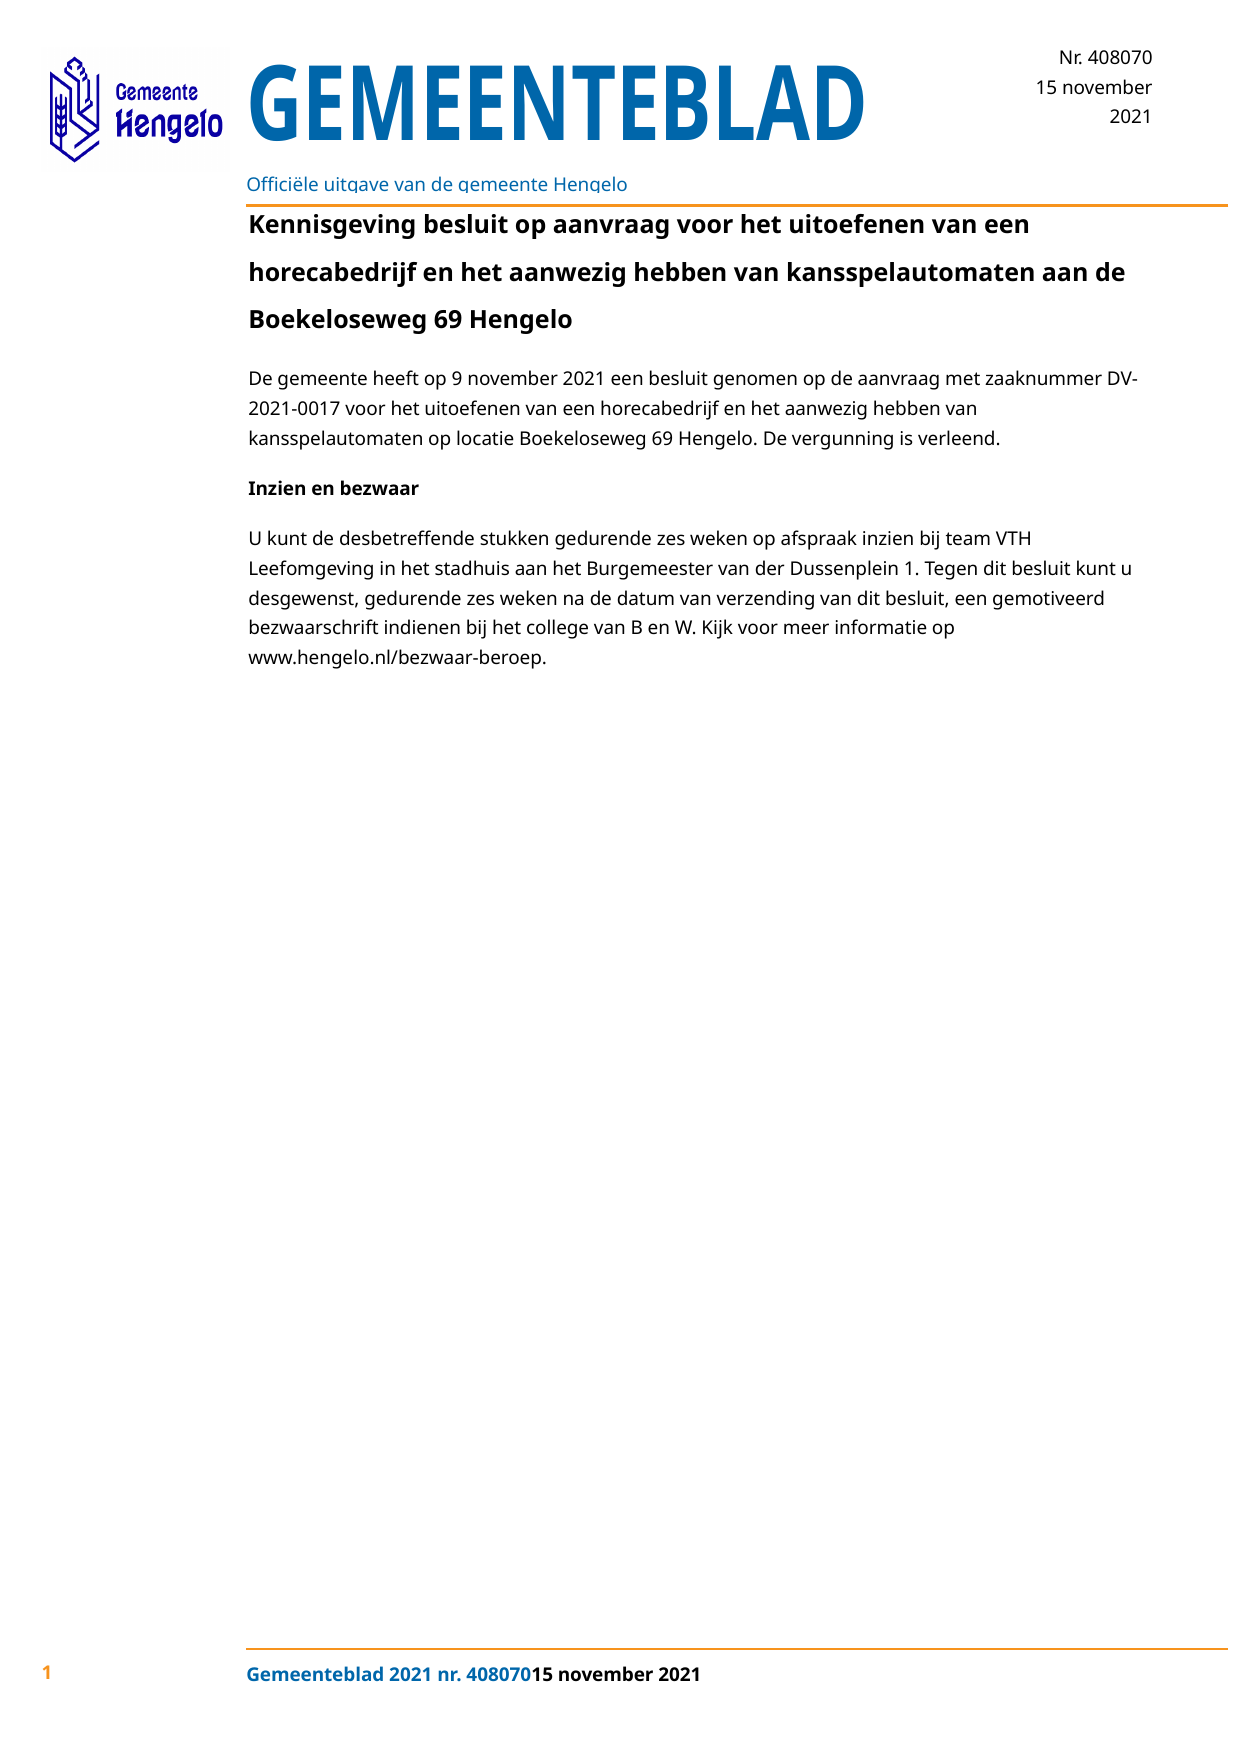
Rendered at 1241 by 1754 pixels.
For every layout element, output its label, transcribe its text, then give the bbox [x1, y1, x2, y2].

picture [41, 47, 231, 172]
text Kennisgeving besluit op aanvraag voor het uitoefenen van een horecabedrijf en het aanwezig hebben van kansspelautomaten aan de Boekeloseweg 69 Hengelo [248, 207, 1152, 336]
text De gemeente heeft op 9 november 2021 een besluit genomen op de aanvraag met zaaknummer DV-2021-0017 voor het uitoefenen van een horecabedrijf en het aanwezig hebben van kansspelautomaten op locatie Boekeloseweg 69 Hengelo. De vergunning is verleend. [248, 366, 1152, 450]
text Inzien en bezwaar [248, 475, 1152, 501]
text U kunt de desbetreffende stukken gedurende zes weken op afspraak inzien bij team VTH Leefomgeving in het stadhuis aan het Burgemeester van der Dussenplein 1. Tegen dit besluit kunt u desgewenst, gedurende zes weken na de datum van verzending van dit besluit, een gemotiveerd bezwaarschrift indienen bij het college van B en W. Kijk voor meer informatie op www.hengelo.nl/bezwaar-beroep. [248, 526, 1152, 669]
